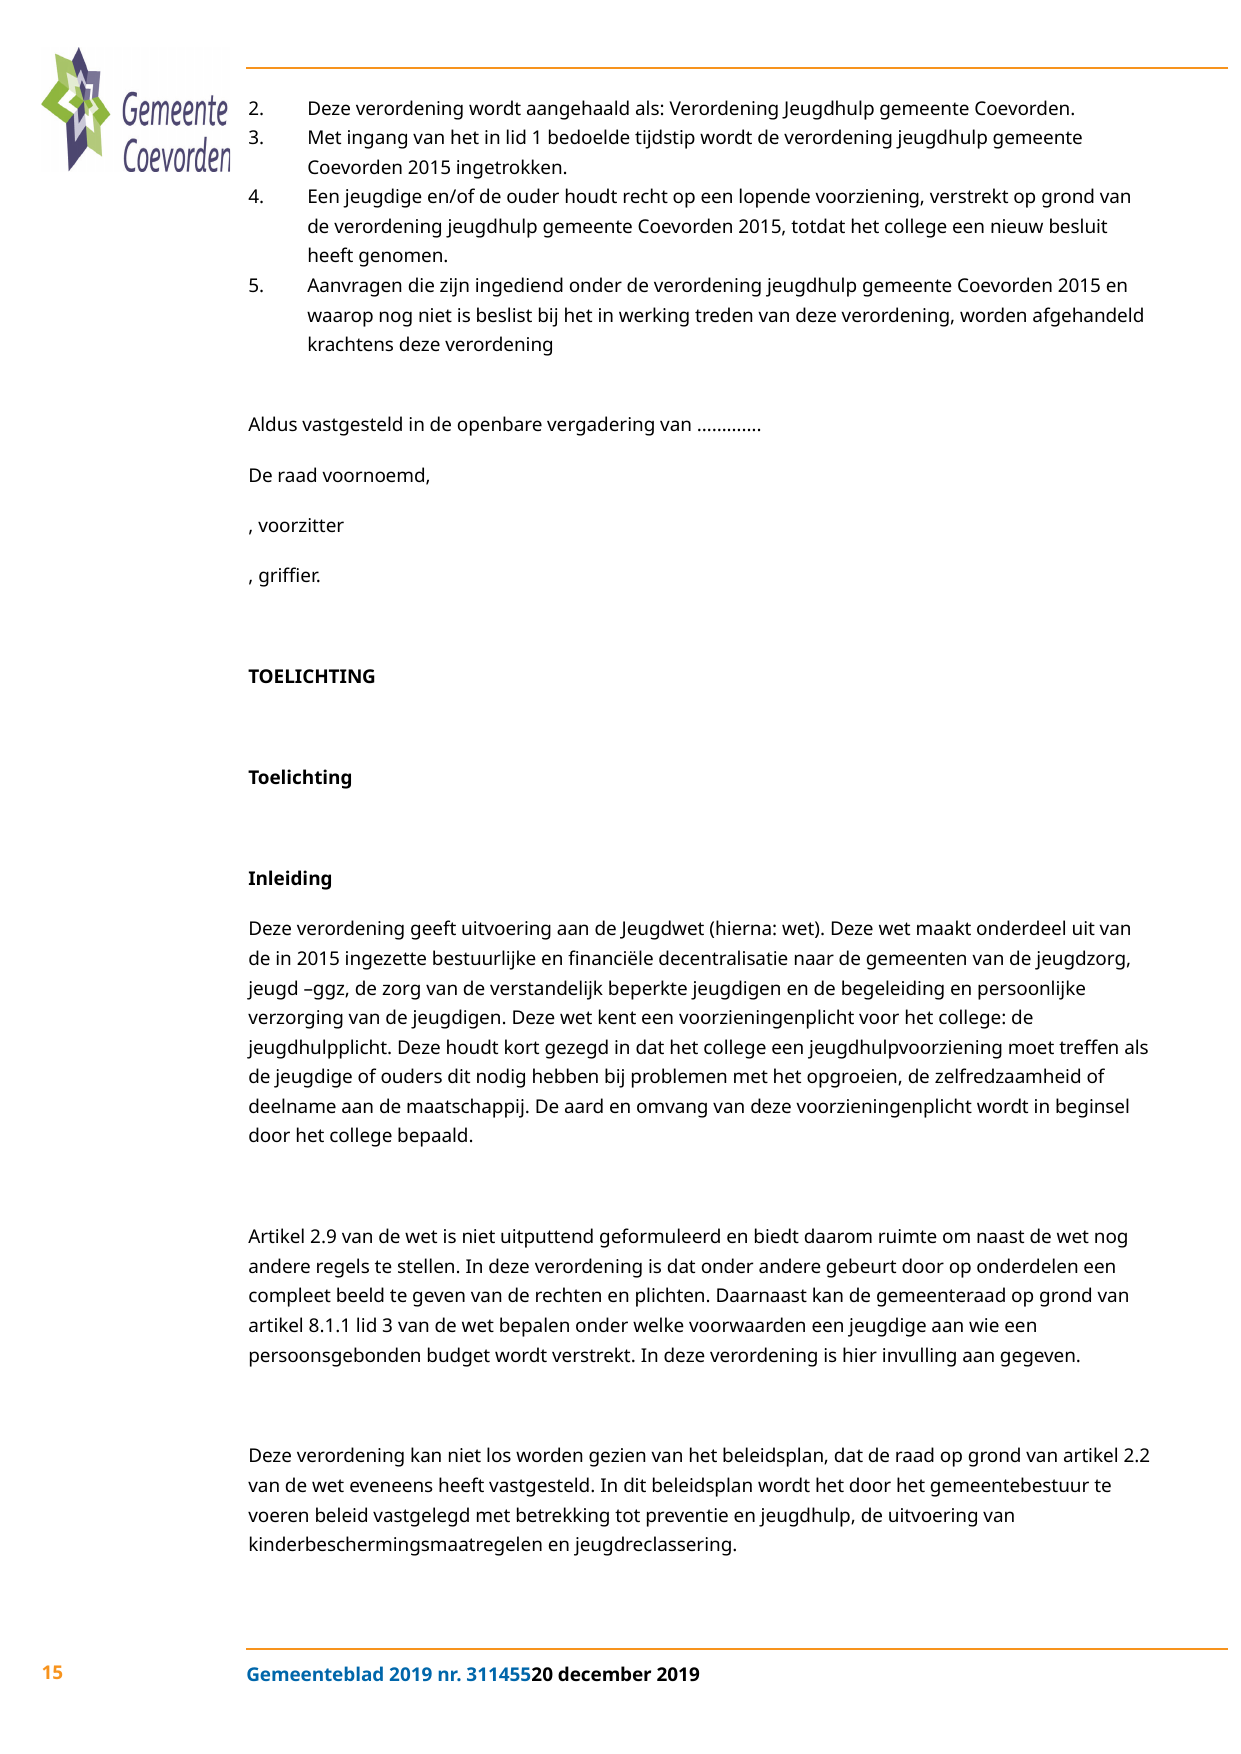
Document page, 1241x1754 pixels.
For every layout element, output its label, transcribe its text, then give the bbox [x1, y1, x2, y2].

text Inleiding [248, 865, 1152, 891]
text Deze verordening geeft uitvoering aan de Jeugdwet (hierna: wet). Deze wet maakt onderdeel uit van de in 2015 ingezette bestuurlijke en financiële decentralisatie naar de gemeenten van de jeugdzorg, jeugd –ggz, de zorg van de verstandelijk beperkte jeugdigen en de begeleiding en persoonlijke verzorging van de jeugdigen. Deze wet kent een voorzieningenplicht voor het college: de jeugdhulpplicht. Deze houdt kort gezegd in dat het college een jeugdhulpvoorziening moet treffen als de jeugdige of ouders dit nodig hebben bij problemen met het opgroeien, de zelfredzaamheid of deelname aan de maatschappij. De aard en omvang van deze voorzieningenplicht wordt in beginsel door het college bepaald. [248, 916, 1152, 1148]
list Deze verordening wordt aangehaald als: Verordening Jeugdhulp gemeente Coevorden. [248, 95, 1152, 121]
list Aanvragen die zijn ingediend onder de verordening jeugdhulp gemeente Coevorden 2015 en waarop nog niet is beslist bij het in werking treden van deze verordening, worden afgehandeld krachtens deze verordening [248, 272, 1152, 357]
text TOELICHTING [248, 663, 1152, 689]
list Met ingang van het in lid 1 bedoelde tijdstip wordt de verordening jeugdhulp gemeente Coevorden 2015 ingetrokken. [248, 124, 1152, 180]
text Aldus vastgesteld in de openbare vergadering van …………. [248, 411, 1152, 437]
picture [41, 47, 231, 172]
text , griffier. [248, 563, 1152, 588]
text De raad voornoemd, [248, 462, 1152, 488]
text Artikel 2.9 van de wet is niet uitputtend geformuleerd en biedt daarom ruimte om naast de wet nog andere regels te stellen. In deze verordening is dat onder andere gebeurt door op onderdelen een compleet beeld te geven van de rechten en plichten. Daarnaast kan de gemeenteraad op grond van artikel 8.1.1 lid 3 van de wet bepalen onder welke voorwaarden een jeugdige aan wie een persoonsgebonden budget wordt verstrekt. In deze verordening is hier invulling aan gegeven. [248, 1223, 1152, 1368]
text , voorzitter [248, 512, 1152, 538]
list Een jeugdige en/of de ouder houdt recht op een lopende voorziening, verstrekt op grond van de verordening jeugdhulp gemeente Coevorden 2015, totdat het college een nieuw besluit heeft genomen. [248, 183, 1152, 268]
text Deze verordening kan niet los worden gezien van het beleidsplan, dat de raad op grond van artikel 2.2 van de wet eveneens heeft vastgesteld. In dit beleidsplan wordt het door het gemeentebestuur te voeren beleid vastgelegd met betrekking tot preventie en jeugdhulp, de uitvoering van kinderbeschermingsmaatregelen en jeugdreclassering. [248, 1443, 1152, 1557]
text Toelichting [248, 764, 1152, 790]
